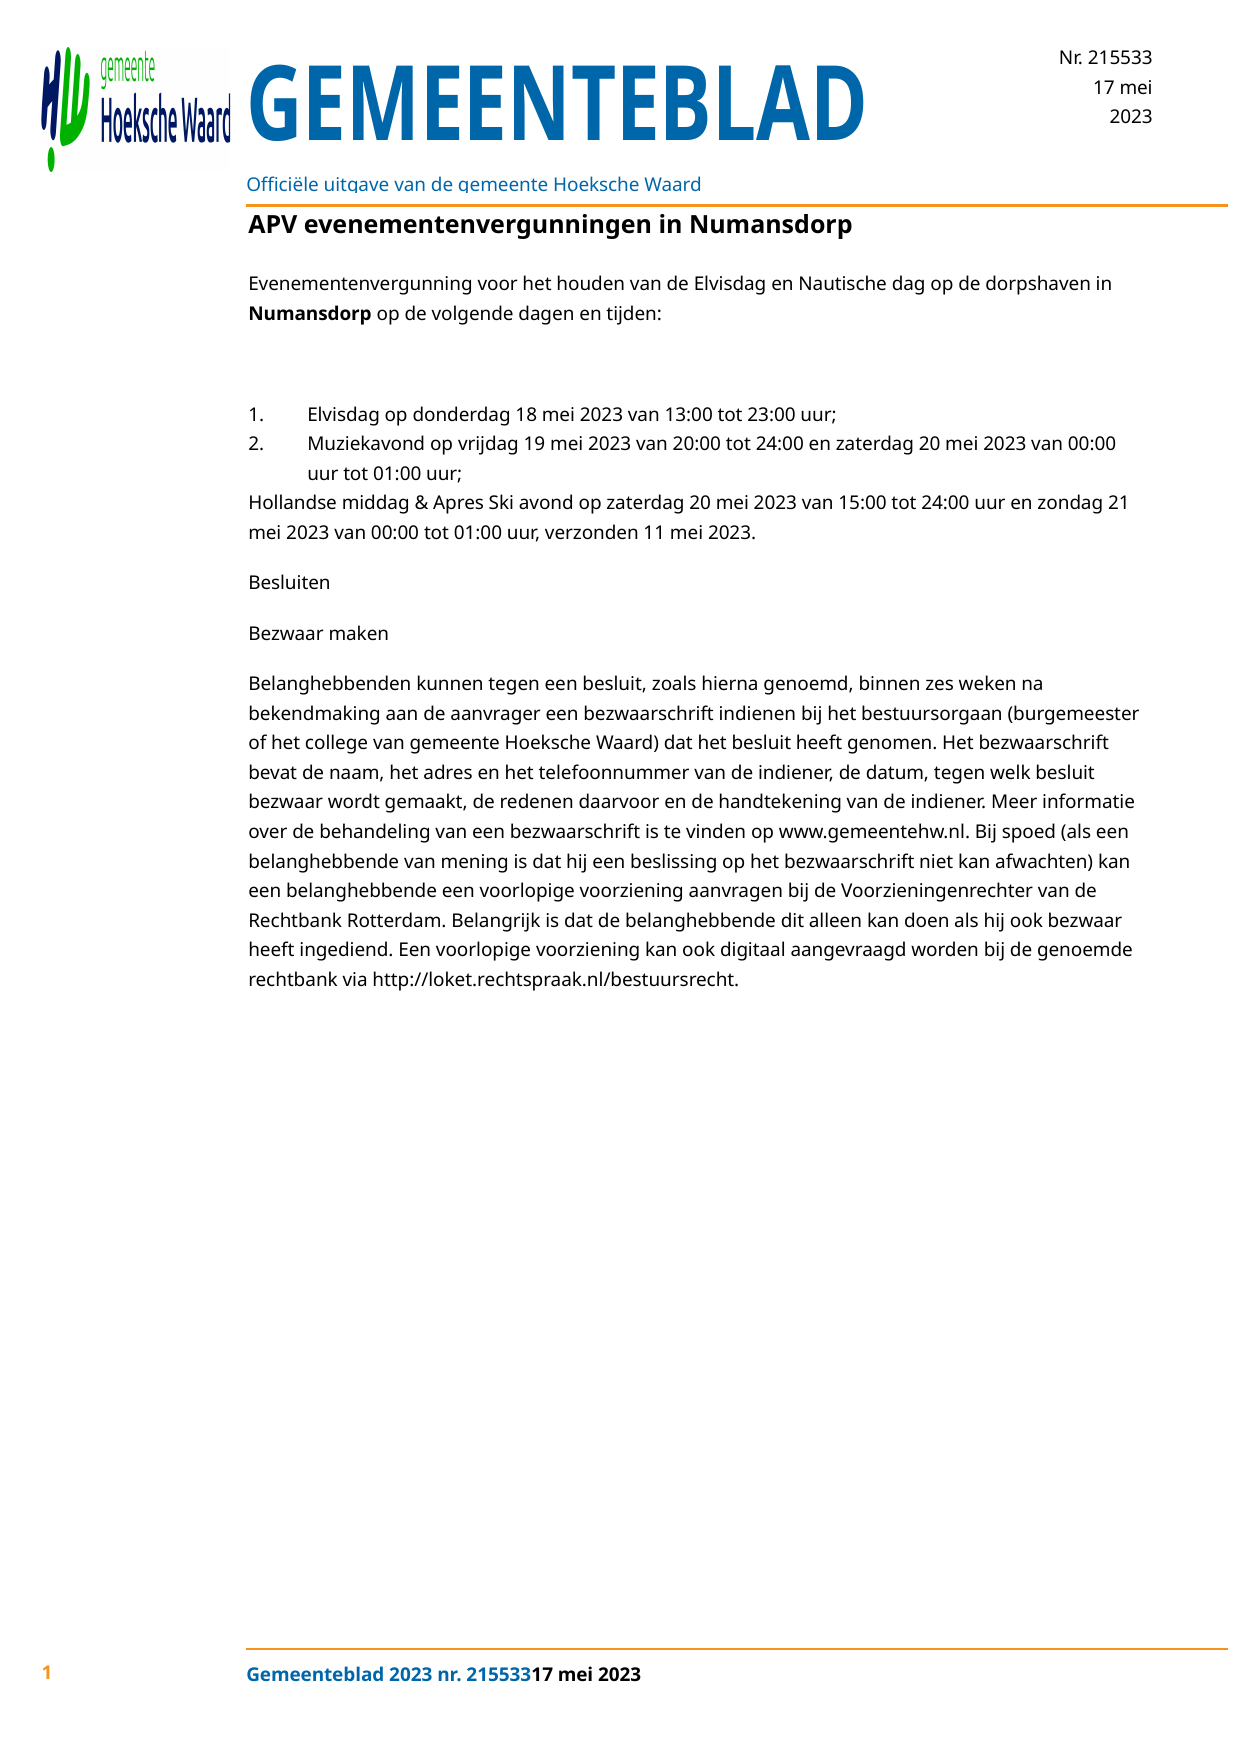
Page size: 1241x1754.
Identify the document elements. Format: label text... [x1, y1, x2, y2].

text Hollandse middag & Apres Ski avond op zaterdag 20 mei 2023 van 15:00 tot 24:00 uur en zondag 21 mei 2023 van 00:00 tot 01:00 uur, verzonden 11 mei 2023. [248, 489, 1152, 545]
list Elvisdag op donderdag 18 mei 2023 van 13:00 tot 23:00 uur; [248, 401, 1152, 426]
text Belanghebbenden kunnen tegen een besluit, zoals hierna genoemd, binnen zes weken na bekendmaking aan de aanvrager een bezwaarschrift indienen bij het bestuursorgaan (burgemeester of het college van gemeente Hoeksche Waard) dat het besluit heeft genomen. Het bezwaarschrift bevat de naam, het adres en het telefoonnummer van de indiener, de datum, tegen welk besluit bezwaar wordt gemaakt, de redenen daarvoor en de handtekening van de indiener. Meer informatie over de behandeling van een bezwaarschrift is te vinden op www.gemeentehw.nl. Bij spoed (als een belanghebbende van mening is dat hij een beslissing op het bezwaarschrift niet kan afwachten) kan een belanghebbende een voorlopige voorziening aanvragen bij de Voorzieningenrechter van de Rechtbank Rotterdam. Belangrijk is dat de belanghebbende dit alleen kan doen als hij ook bezwaar heeft ingediend. Een voorlopige voorziening kan ook digitaal aangevraagd worden bij de genoemde rechtbank via http://loket.rechtspraak.nl/bestuursrecht. [248, 670, 1152, 992]
list Muziekavond op vrijdag 19 mei 2023 van 20:00 tot 24:00 en zaterdag 20 mei 2023 van 00:00 uur tot 01:00 uur; [248, 430, 1152, 486]
text APV evenementenvergunningen in Numansdorp [248, 207, 1152, 241]
picture [41, 47, 231, 172]
text Besluiten [248, 569, 1152, 595]
text Evenementenvergunning voor het houden van de Elvisdag en Nautische dag op de dorpshaven in Numansdorp op de volgende dagen en tijden: [248, 270, 1152, 326]
text Bezwaar maken [248, 620, 1152, 646]
